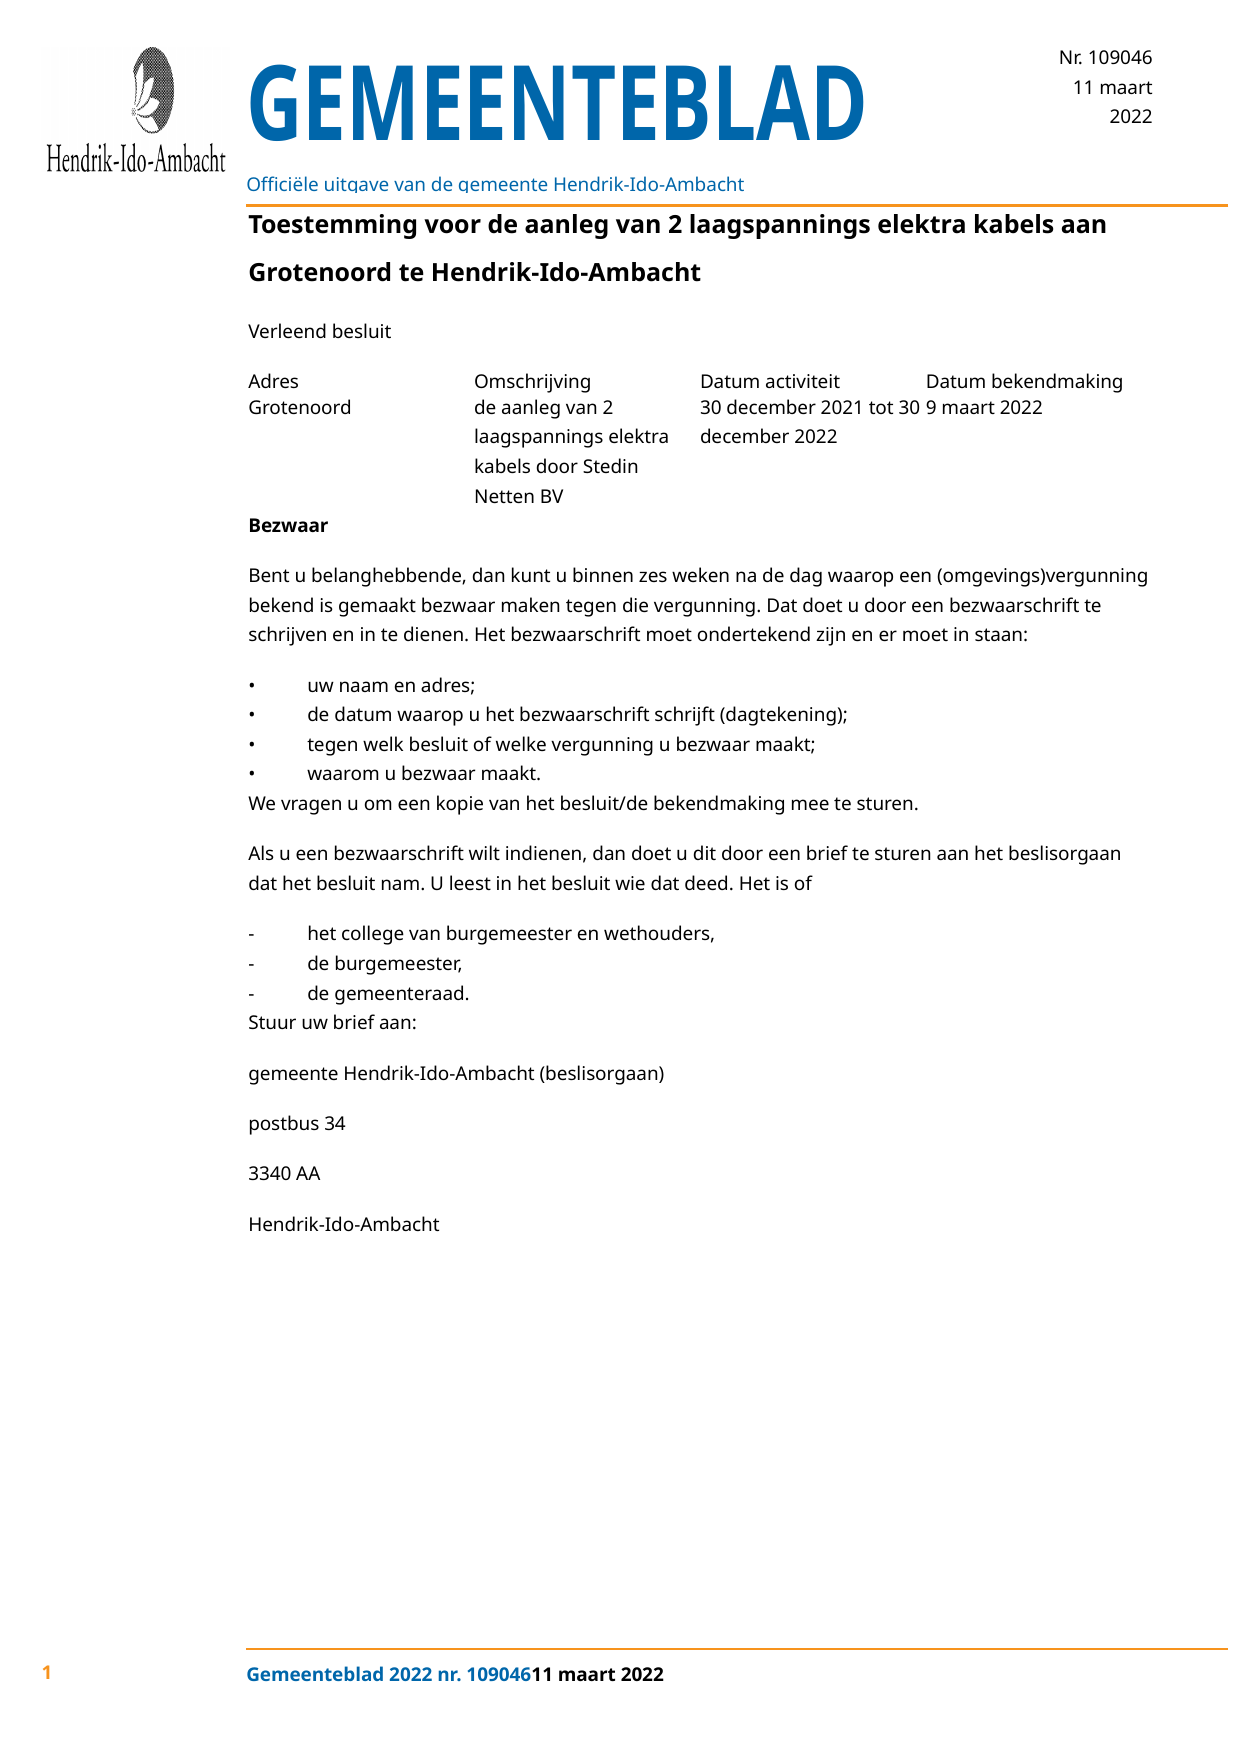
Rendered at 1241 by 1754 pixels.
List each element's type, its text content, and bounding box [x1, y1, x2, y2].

text 3340 AA [248, 1161, 1152, 1186]
list het college van burgemeester en wethouders, [248, 921, 1152, 946]
table_header Datum bekendmaking [926, 369, 1152, 394]
list tegen welk besluit of welke vergunning u bezwaar maakt; [248, 731, 1152, 757]
list uw naam en adres; [248, 672, 1152, 698]
text Bezwaar [248, 512, 1152, 538]
list de burgemeester, [248, 950, 1152, 976]
text We vragen u om een kopie van het besluit/de bekendmaking mee te sturen. [248, 790, 1152, 816]
text Hendrik-Ido-Ambacht [248, 1211, 1152, 1237]
table_header Omschrijving [474, 369, 700, 394]
text Bent u belanghebbende, dan kunt u binnen zes weken na de dag waarop een (omgevings)vergunning bekend is gemaakt bezwaar maken tegen die vergunning. Dat doet u door een bezwaarschrift te schrijven en in te dienen. Het bezwaarschrift moet ondertekend zijn en er moet in staan: [248, 562, 1152, 647]
text Verleend besluit [248, 318, 1152, 344]
table_header Datum activiteit [700, 369, 926, 394]
table_cell 30 december 2021 tot 30 december 2022 [700, 394, 926, 509]
table_header Adres [248, 369, 474, 394]
table_cell Grotenoord [248, 394, 474, 509]
text postbus 34 [248, 1110, 1152, 1136]
text Stuur uw brief aan: [248, 1009, 1152, 1035]
table_cell 9 maart 2022 [926, 394, 1152, 509]
picture [41, 47, 231, 172]
table_cell de aanleg van 2 laagspannings elektra kabels door Stedin Netten BV [474, 394, 700, 509]
text gemeente Hendrik-Ido-Ambacht (beslisorgaan) [248, 1060, 1152, 1086]
text Als u een bezwaarschrift wilt indienen, dan doet u dit door een brief te sturen aan het beslisorgaan dat het besluit nam. U leest in het besluit wie dat deed. Het is of [248, 841, 1152, 896]
list waarom u bezwaar maakt. [248, 761, 1152, 786]
list de datum waarop u het bezwaarschrift schrijft (dagtekening); [248, 701, 1152, 727]
list de gemeenteraad. [248, 980, 1152, 1006]
text Toestemming voor de aanleg van 2 laagspannings elektra kabels aan Grotenoord te Hendrik-Ido-Ambacht [248, 207, 1152, 288]
